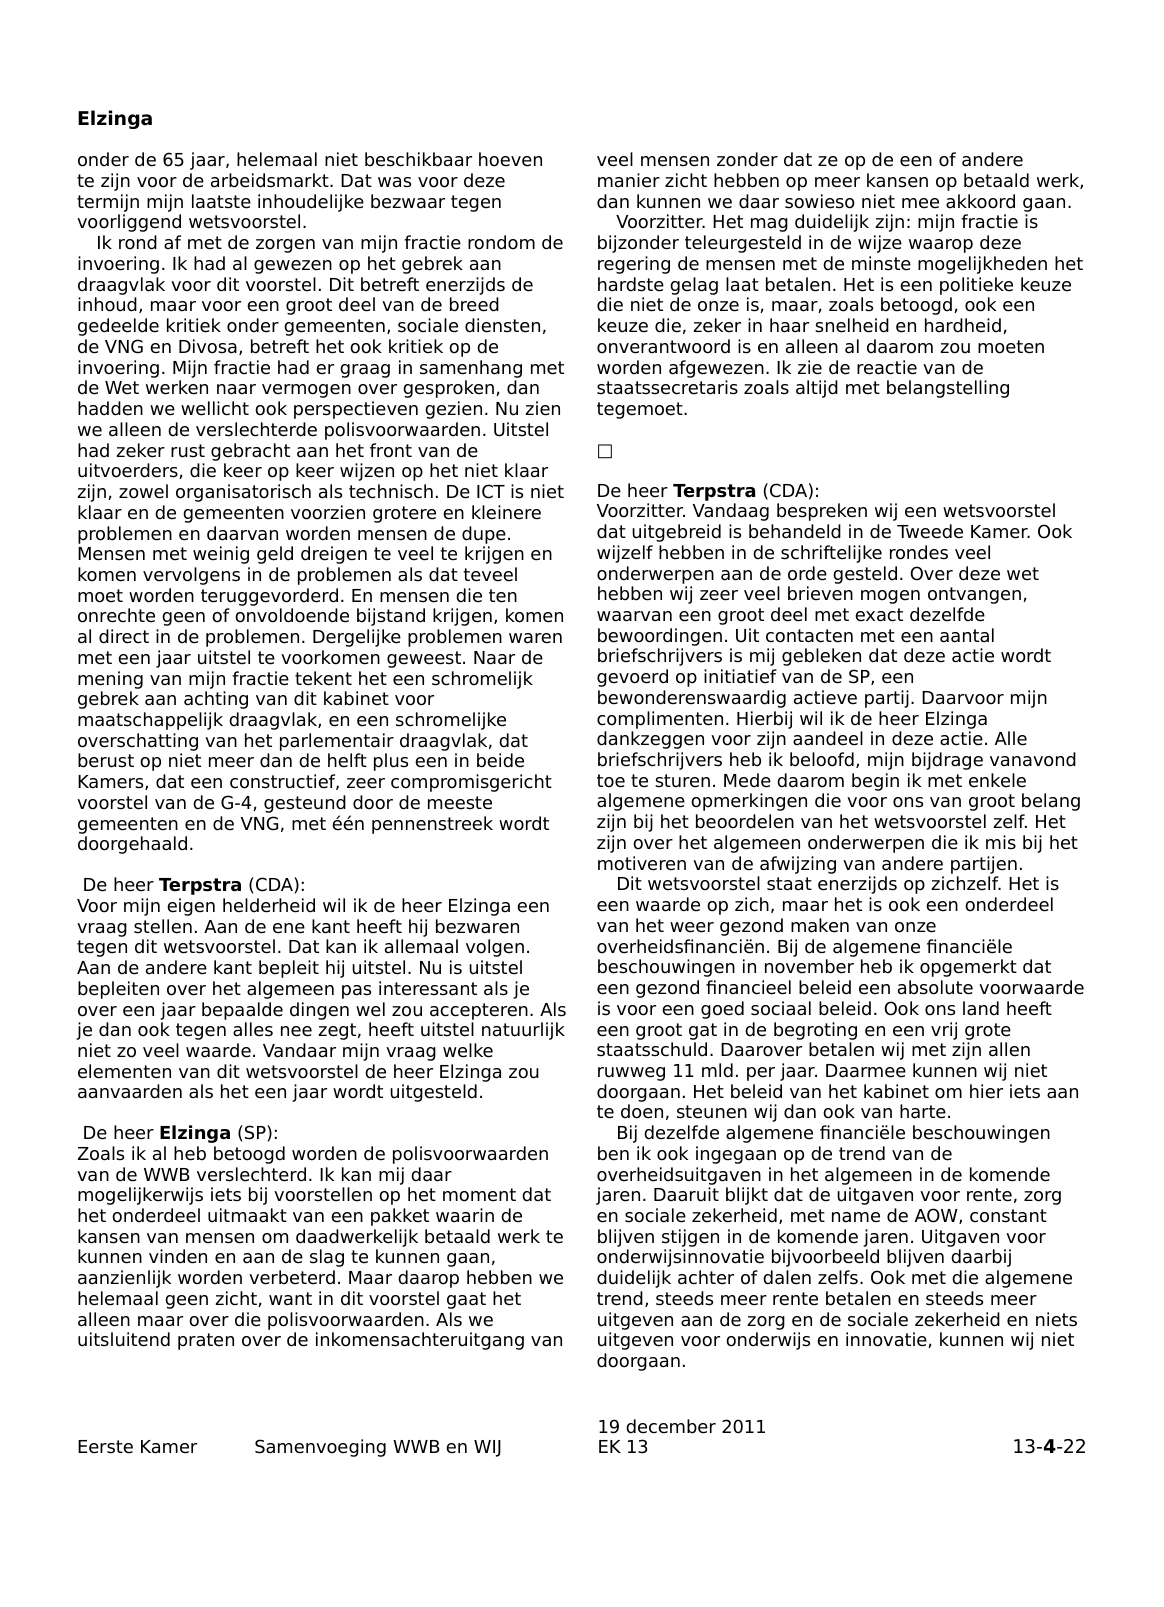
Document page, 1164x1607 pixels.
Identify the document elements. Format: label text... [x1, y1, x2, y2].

text Ik rond af met de zorgen van mijn fractie rondom de invoering. Ik had al gewezen op het gebrek aan draagvlak voor dit voorstel. Dit betreft enerzijds de inhoud, maar voor een groot deel van de breed gedeelde kritiek onder gemeenten, sociale diensten, de VNG en Divosa, betreft het ook kritiek op de invoering. Mijn fractie had er graag in samenhang met de Wet werken naar vermogen over gesproken, dan hadden we wellicht ook perspectieven gezien. Nu zien we alleen de verslechterde polisvoorwaarden. Uitstel had zeker rust gebracht aan het front van de uitvoerders, die keer op keer wijzen op het niet klaar zijn, zowel organisatorisch als technisch. De ICT is niet klaar en de gemeenten voorzien grotere en kleinere problemen en daarvan worden mensen de dupe. Mensen met weinig geld dreigen te veel te krijgen en komen vervolgens in de problemen als dat teveel moet worden teruggevorderd. En mensen die ten onrechte geen of onvoldoende bijstand krijgen, komen al direct in de problemen. Dergelijke problemen waren met een jaar uitstel te voorkomen geweest. Naar de mening van mijn fractie tekent het een schromelijk gebrek aan achting van dit kabinet voor maatschappelijk draagvlak, en een schromelijke overschatting van het parlementair draagvlak, dat berust op niet meer dan de helft plus een in beide Kamers, dat een constructief, zeer compromisgericht voorstel van de G-4, gesteund door de meeste gemeenten en de VNG, met één pennenstreek wordt doorgehaald. [77, 233, 567, 855]
text veel mensen zonder dat ze op de een of andere manier zicht hebben op meer kansen op betaald werk, dan kunnen we daar sowieso niet mee akkoord gaan. [596, 150, 1087, 212]
text Voorzitter. Vandaag bespreken wij een wetsvoorstel dat uitgebreid is behandeld in de Tweede Kamer. Ook wijzelf hebben in de schriftelijke rondes veel onderwerpen aan de orde gesteld. Over deze wet hebben wij zeer veel brieven mogen ontvangen, waarvan een groot deel met exact dezelfde bewoordingen. Uit contacten met een aantal briefschrijvers is mij gebleken dat deze actie wordt gevoerd op initiatief van de SP, een bewonderenswaardig actieve partij. Daarvoor mijn complimenten. Hierbij wil ik de heer Elzinga dankzeggen voor zijn aandeel in deze actie. Alle briefschrijvers heb ik beloofd, mijn bijdrage vanavond toe te sturen. Mede daarom begin ik met enkele algemene opmerkingen die voor ons van groot belang zijn bij het beoordelen van het wetsvoorstel zelf. Het zijn over het algemeen onderwerpen die ik mis bij het motiveren van de afwijzing van andere partijen. [596, 501, 1087, 874]
text De heer Elzinga (SP): [77, 1123, 567, 1144]
text Zoals ik al heb betoogd worden de polisvoorwaarden van de WWB verslechterd. Ik kan mij daar mogelijkerwijs iets bij voorstellen op het moment dat het onderdeel uitmaakt van een pakket waarin de kansen van mensen om daadwerkelijk betaald werk te kunnen vinden en aan de slag te kunnen gaan, aanzienlijk worden verbeterd. Maar daarop hebben we helemaal geen zicht, want in dit voorstel gaat het alleen maar over die polisvoorwaarden. Als we uitsluitend praten over de inkomensachteruitgang van [77, 1144, 567, 1351]
text Bij dezelfde algemene financiële beschouwingen ben ik ook ingegaan op de trend van de overheidsuitgaven in het algemeen in de komende jaren. Daaruit blijkt dat de uitgaven voor rente, zorg en sociale zekerheid, met name de AOW, constant blijven stijgen in de komende jaren. Uitgaven voor onderwijsinnovatie bijvoorbeeld blijven daarbij duidelijk achter of dalen zelfs. Ook met die algemene trend, steeds meer rente betalen en steeds meer uitgeven aan de zorg en de sociale zekerheid en niets uitgeven voor onderwijs en innovatie, kunnen wij niet doorgaan. [596, 1123, 1087, 1372]
text Dit wetsvoorstel staat enerzijds op zichzelf. Het is een waarde op zich, maar het is ook een onderdeel van het weer gezond maken van onze overheidsfinanciën. Bij de algemene financiële beschouwingen in november heb ik opgemerkt dat een gezond financieel beleid een absolute voorwaarde is voor een goed sociaal beleid. Ook ons land heeft een groot gat in de begroting en een vrij grote staatsschuld. Daarover betalen wij met zijn allen ruwweg 11 mld. per jaar. Daarmee kunnen wij niet doorgaan. Het beleid van het kabinet om hier iets aan te doen, steunen wij dan ook van harte. [596, 874, 1087, 1123]
text □ [596, 440, 1087, 460]
text De heer Terpstra (CDA): [77, 875, 567, 896]
text onder de 65 jaar, helemaal niet beschikbaar hoeven te zijn voor de arbeidsmarkt. Dat was voor deze termijn mijn laatste inhoudelijke bezwaar tegen voorliggend wetsvoorstel. [77, 150, 567, 233]
text Voorzitter. Het mag duidelijk zijn: mijn fractie is bijzonder teleurgesteld in de wijze waarop deze regering de mensen met de minste mogelijkheden het hardste gelag laat betalen. Het is een politieke keuze die niet de onze is, maar, zoals betoogd, ook een keuze die, zeker in haar snelheid en hardheid, onverantwoord is en alleen al daarom zou moeten worden afgewezen. Ik zie de reactie van de staatssecretaris zoals altijd met belangstelling tegemoet. [596, 212, 1087, 420]
text Voor mijn eigen helderheid wil ik de heer Elzinga een vraag stellen. Aan de ene kant heeft hij bezwaren tegen dit wetsvoorstel. Dat kan ik allemaal volgen. Aan de andere kant bepleit hij uitstel. Nu is uitstel bepleiten over het algemeen pas interessant als je over een jaar bepaalde dingen wel zou accepteren. Als je dan ook tegen alles nee zegt, heeft uitstel natuurlijk niet zo veel waarde. Vandaar mijn vraag welke elementen van dit wetsvoorstel de heer Elzinga zou aanvaarden als het een jaar wordt uitgesteld. [77, 896, 567, 1103]
text De heer Terpstra (CDA): [596, 480, 1087, 501]
